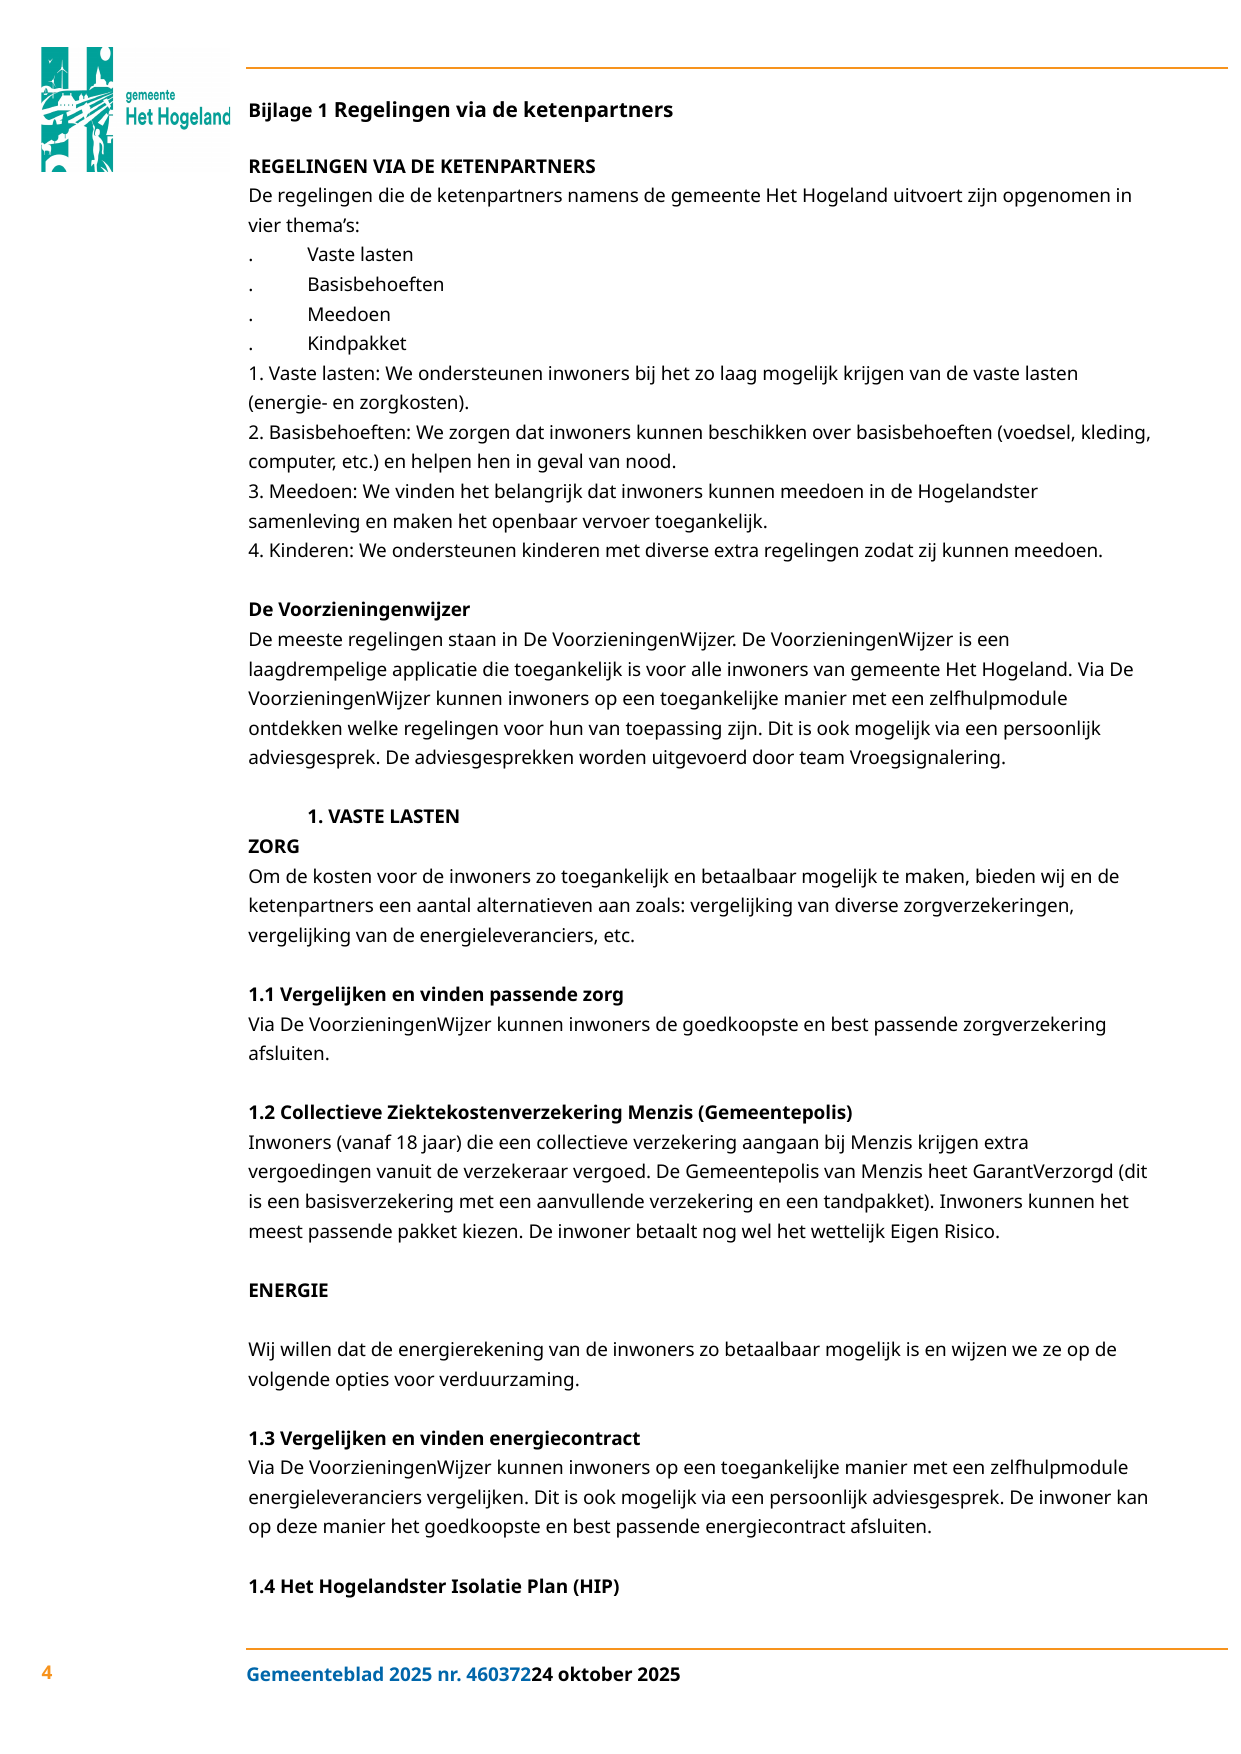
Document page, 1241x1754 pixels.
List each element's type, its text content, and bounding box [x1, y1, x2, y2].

text Via De VoorzieningenWijzer kunnen inwoners de goedkoopste en best passende zorgverzekering afsluiten. [248, 1011, 1152, 1066]
text 1.3 Vergelijken en vinden energiecontract [248, 1425, 1152, 1451]
text 3. Meedoen: We vinden het belangrijk dat inwoners kunnen meedoen in de Hogelandster samenleving en maken het openbaar vervoer toegankelijk. [248, 478, 1152, 534]
list Vaste lasten [248, 242, 1152, 267]
list 1. VASTE LASTEN [248, 804, 1152, 829]
text Via De VoorzieningenWijzer kunnen inwoners op een toegankelijke manier met een zelfhulpmodule energieleveranciers vergelijken. Dit is ook mogelijk via een persoonlijk adviesgesprek. De inwoner kan op deze manier het goedkoopste en best passende energiecontract afsluiten. [248, 1454, 1152, 1539]
text 1.2 Collectieve Ziektekostenverzekering Menzis (Gemeentepolis) [248, 1099, 1152, 1125]
text 4. Kinderen: We ondersteunen kinderen met diverse extra regelingen zodat zij kunnen meedoen. [248, 537, 1152, 563]
text ZORG [248, 833, 1152, 859]
text REGELINGEN VIA DE KETENPARTNERS [248, 153, 1152, 179]
list Basisbehoeften [248, 271, 1152, 297]
text 1.1 Vergelijken en vinden passende zorg [248, 981, 1152, 1007]
text ENERGIE [248, 1277, 1152, 1303]
text Bijlage 1 Regelingen via de ketenpartners [248, 95, 1152, 123]
text De meeste regelingen staan in De VoorzieningenWijzer. De VoorzieningenWijzer is een laagdrempelige applicatie die toegankelijk is voor alle inwoners van gemeente Het Hogeland. Via De VoorzieningenWijzer kunnen inwoners op een toegankelijke manier met een zelfhulpmodule ontdekken welke regelingen voor hun van toepassing zijn. Dit is ook mogelijk via een persoonlijk adviesgesprek. De adviesgesprekken worden uitgevoerd door team Vroegsignalering. [248, 626, 1152, 770]
text Wij willen dat de energierekening van de inwoners zo betaalbaar mogelijk is en wijzen we ze op de volgende opties voor verduurzaming. [248, 1336, 1152, 1392]
text De regelingen die de ketenpartners namens de gemeente Het Hogeland uitvoert zijn opgenomen in vier thema’s: [248, 182, 1152, 238]
text Inwoners (vanaf 18 jaar) die een collectieve verzekering aangaan bij Menzis krijgen extra vergoedingen vanuit de verzekeraar vergoed. De Gemeentepolis van Menzis heet GarantVerzorgd (dit is een basisverzekering met een aanvullende verzekering en een tandpakket). Inwoners kunnen het meest passende pakket kiezen. De inwoner betaalt nog wel het wettelijk Eigen Risico. [248, 1129, 1152, 1244]
picture [41, 47, 231, 172]
list Kindpakket [248, 330, 1152, 356]
text 2. Basisbehoeften: We zorgen dat inwoners kunnen beschikken over basisbehoeften (voedsel, kleding, computer, etc.) en helpen hen in geval van nood. [248, 419, 1152, 474]
list Meedoen [248, 301, 1152, 327]
text 1. Vaste lasten: We ondersteunen inwoners bij het zo laag mogelijk krijgen van de vaste lasten (energie- en zorgkosten). [248, 360, 1152, 415]
text 1.4 Het Hogelandster Isolatie Plan (HIP) [248, 1573, 1152, 1599]
text Om de kosten voor de inwoners zo toegankelijk en betaalbaar mogelijk te maken, bieden wij en de ketenpartners een aantal alternatieven aan zoals: vergelijking van diverse zorgverzekeringen, vergelijking van de energieleveranciers, etc. [248, 863, 1152, 948]
text De Voorzieningenwijzer [248, 597, 1152, 622]
